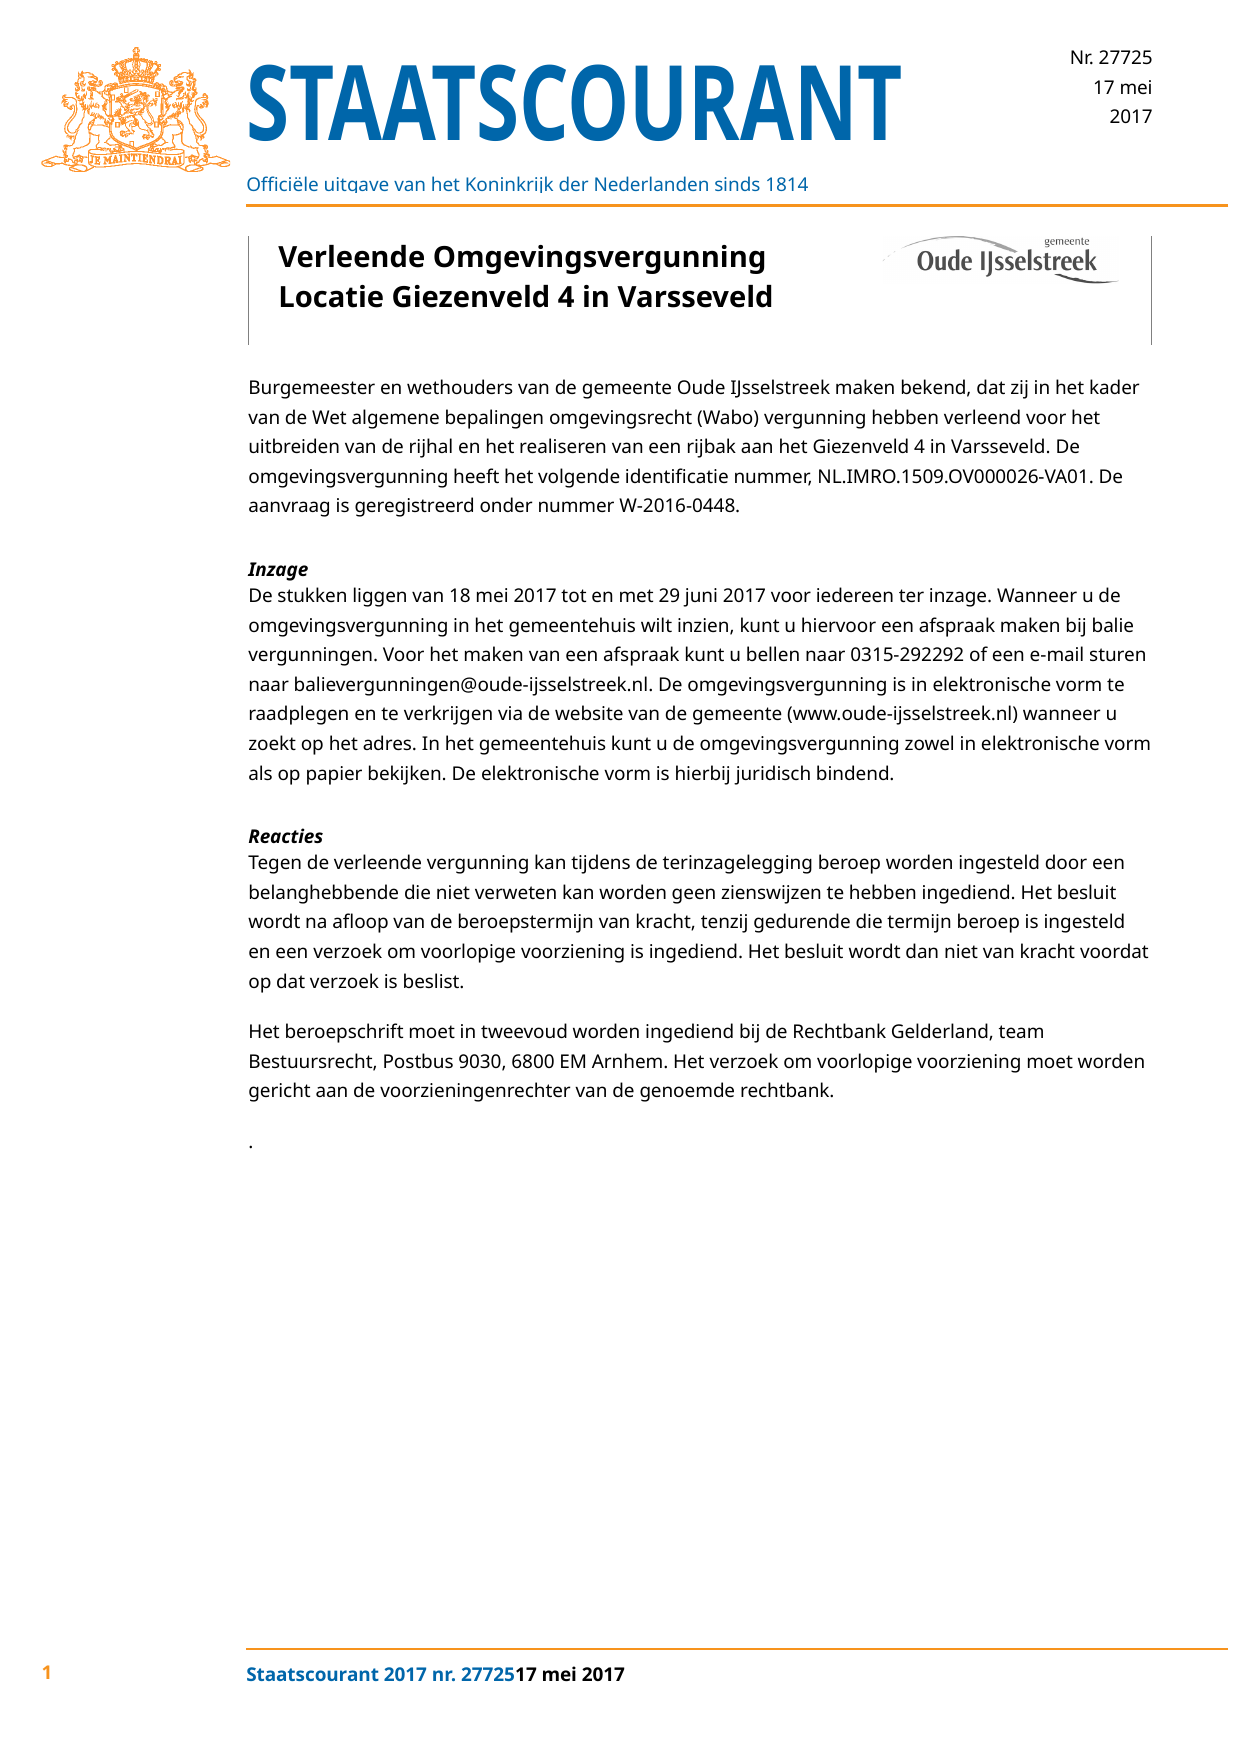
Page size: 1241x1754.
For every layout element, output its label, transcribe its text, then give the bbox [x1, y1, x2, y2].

text Het beroepschrift moet in tweevoud worden ingediend bij de Rechtbank Gelderland, team Bestuursrecht, Postbus 9030, 6800 EM Arnhem. Het verzoek om voorlopige voorziening moet worden gericht aan de voorzieningenrechter van de genoemde rechtbank. [248, 1018, 1152, 1103]
picture [41, 47, 231, 172]
text Tegen de verleende vergunning kan tijdens de terinzagelegging beroep worden ingesteld door een belanghebbende die niet verweten kan worden geen zienswijzen te hebben ingediend. Het besluit wordt na afloop van de beroepstermijn van kracht, tenzij gedurende die termijn beroep is ingesteld en een verzoek om voorlopige voorziening is ingediend. Het besluit wordt dan niet van kracht voordat op dat verzoek is beslist. [248, 849, 1152, 993]
text . [248, 1128, 1152, 1153]
text Reacties [248, 824, 1152, 849]
table_header Verleende Omgevingsvergunning Locatie Giezenveld 4 in Varsseveld [249, 236, 850, 345]
picture [882, 236, 1119, 284]
text De stukken liggen van 18 mei 2017 tot en met 29 juni 2017 voor iedereen ter inzage. Wanneer u de omgevingsvergunning in het gemeentehuis wilt inzien, kunt u hiervoor een afspraak maken bij balie vergunningen. Voor het maken van een afspraak kunt u bellen naar 0315-292292 of een e-mail sturen naar balievergunningen@oude-ijsselstreek.nl. De omgevingsvergunning is in elektronische vorm te raadplegen en te verkrijgen via de website van de gemeente (www.oude-ijsselstreek.nl) wanneer u zoekt op het adres. In het gemeentehuis kunt u de omgevingsvergunning zowel in elektronische vorm als op papier bekijken. De elektronische vorm is hierbij juridisch bindend. [248, 582, 1152, 786]
text Inzage [248, 557, 1152, 582]
text Burgemeester en wethouders van de gemeente Oude IJsselstreek maken bekend, dat zij in het kader van de Wet algemene bepalingen omgevingsrecht (Wabo) vergunning hebben verleend voor het uitbreiden van de rijhal en het realiseren van een rijbak aan het Giezenveld 4 in Varsseveld. De omgevingsvergunning heeft het volgende identificatie nummer, NL.IMRO.1509.OV000026-VA01. De aanvraag is geregistreerd onder nummer W-2016-0448. [248, 374, 1152, 518]
table_header [850, 236, 1151, 345]
